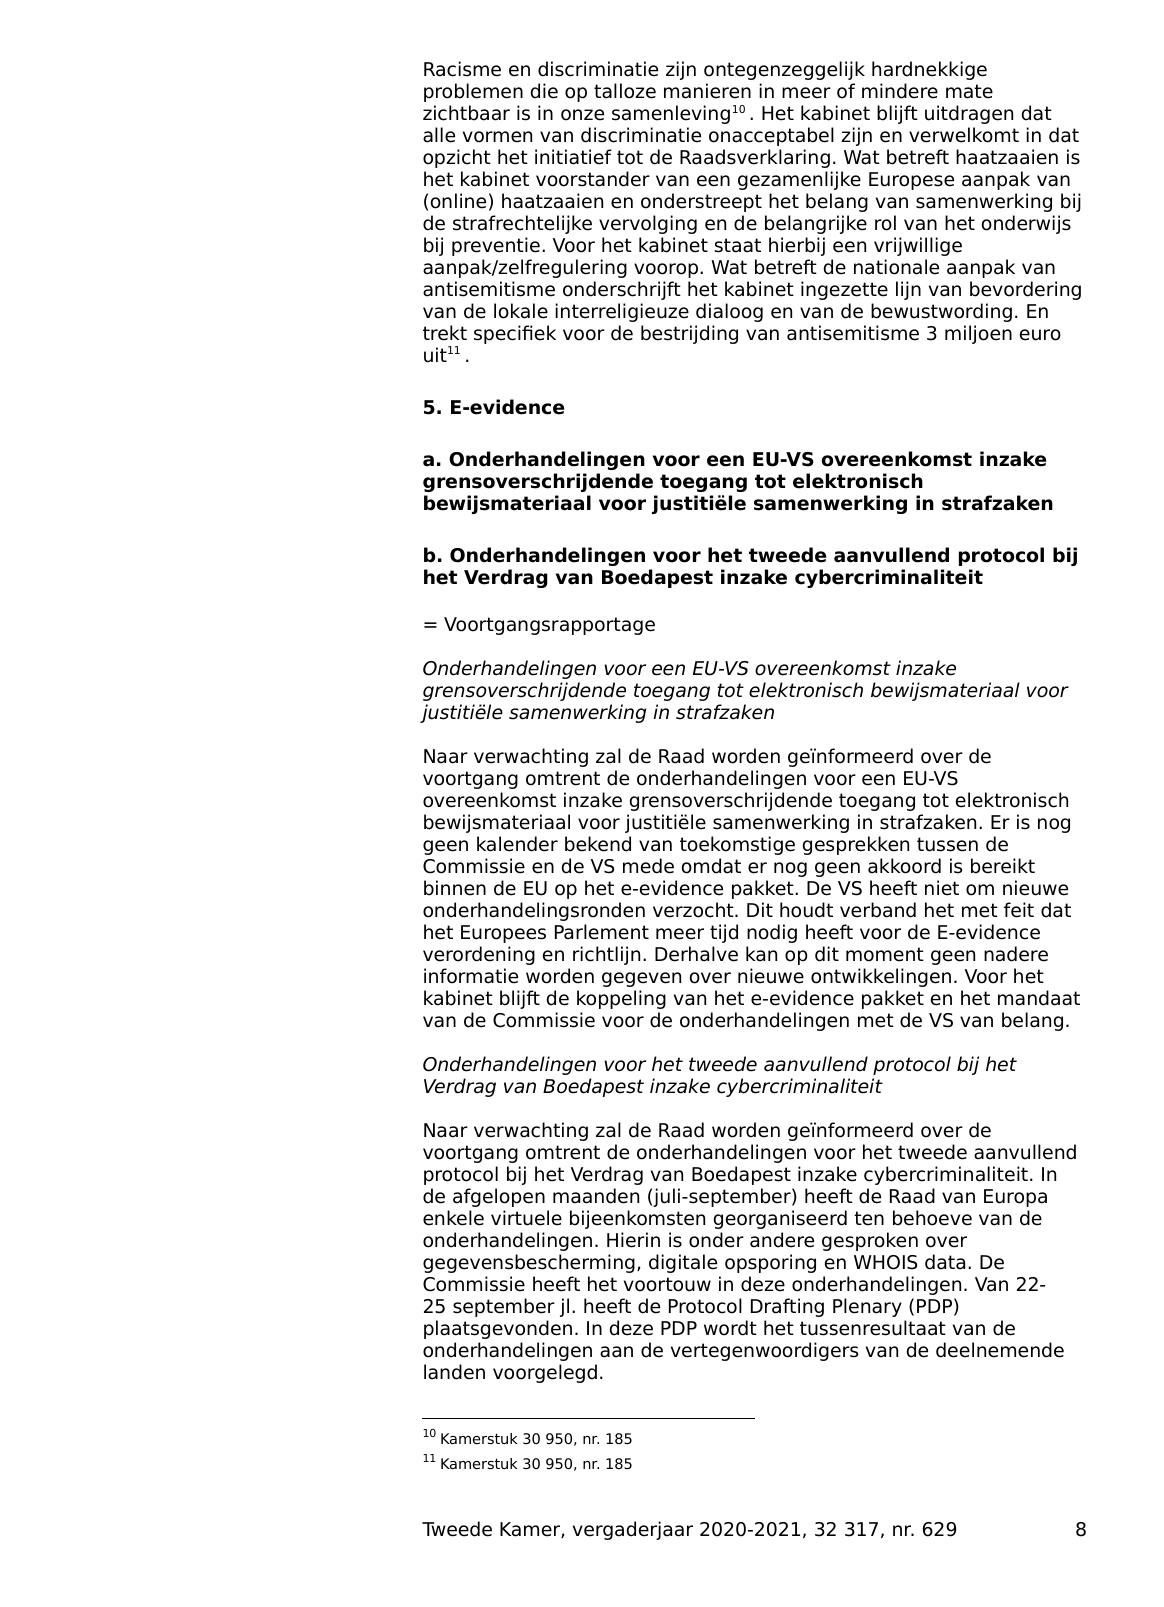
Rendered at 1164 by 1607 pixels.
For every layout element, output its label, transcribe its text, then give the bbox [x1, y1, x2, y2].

subtitle Onderhandelingen voor het tweede aanvullend protocol bij het Verdrag van Boedapest inzake cybercriminaliteit [422, 1054, 1087, 1098]
text Kamerstuk 30 950, nr. 185 [422, 1427, 1087, 1449]
text Naar verwachting zal de Raad worden geïnformeerd over de voortgang omtrent de onderhandelingen voor het tweede aanvullend protocol bij het Verdrag van Boedapest inzake cybercriminaliteit. In de afgelopen maanden (juli-september) heeft de Raad van Europa enkele virtuele bijeenkomsten georganiseerd ten behoeve van de onderhandelingen. Hierin is onder andere gesproken over gegevensbescherming, digitale opsporing en WHOIS data. De Commissie heeft het voortouw in deze onderhandelingen. Van 22-25 september jl. heeft de Protocol Drafting Plenary (PDP) plaatsgevonden. In deze PDP wordt het tussenresultaat van de onderhandelingen aan de vertegenwoordigers van de deelnemende landen voorgelegd. [422, 1120, 1087, 1384]
subtitle 5. E-evidence [422, 397, 1087, 419]
text Kamerstuk 30 950, nr. 185 [422, 1452, 1087, 1474]
subtitle b. Onderhandelingen voor het tweede aanvullend protocol bij het Verdrag van Boedapest inzake cybercriminaliteit [422, 545, 1087, 589]
text = Voortgangsrapportage [422, 614, 1087, 636]
subtitle a. Onderhandelingen voor een EU-VS overeenkomst inzake grensoverschrijdende toegang tot elektronisch bewijsmateriaal voor justitiële samenwerking in strafzaken [422, 449, 1087, 515]
subtitle Onderhandelingen voor een EU-VS overeenkomst inzake grensoverschrijdende toegang tot elektronisch bewijsmateriaal voor justitiële samenwerking in strafzaken [422, 658, 1087, 724]
text Racisme en discriminatie zijn ontegenzeggelijk hardnekkige problemen die op talloze manieren in meer of mindere mate zichtbaar is in onze samenleving. Het kabinet blijft uitdragen dat alle vormen van discriminatie onacceptabel zijn en verwelkomt in dat opzicht het initiatief tot de Raadsverklaring. Wat betreft haatzaaien is het kabinet voorstander van een gezamenlijke Europese aanpak van (online) haatzaaien en onderstreept het belang van samenwerking bij de strafrechtelijke vervolging en de belangrijke rol van het onderwijs bij preventie. Voor het kabinet staat hierbij een vrijwillige aanpak/zelfregulering voorop. Wat betreft de nationale aanpak van antisemitisme onderschrijft het kabinet ingezette lijn van bevordering van de lokale interreligieuze dialoog en van de bewustwording. En trekt specifiek voor de bestrijding van antisemitisme 3 miljoen euro uit. [422, 59, 1087, 367]
text Naar verwachting zal de Raad worden geïnformeerd over de voortgang omtrent de onderhandelingen voor een EU-VS overeenkomst inzake grensoverschrijdende toegang tot elektronisch bewijsmateriaal voor justitiële samenwerking in strafzaken. Er is nog geen kalender bekend van toekomstige gesprekken tussen de Commissie en de VS mede omdat er nog geen akkoord is bereikt binnen de EU op het e-evidence pakket. De VS heeft niet om nieuwe onderhandelingsronden verzocht. Dit houdt verband het met feit dat het Europees Parlement meer tijd nodig heeft voor de E-evidence verordening en richtlijn. Derhalve kan op dit moment geen nadere informatie worden gegeven over nieuwe ontwikkelingen. Voor het kabinet blijft de koppeling van het e-evidence pakket en het mandaat van de Commissie voor de onderhandelingen met de VS van belang. [422, 746, 1087, 1032]
